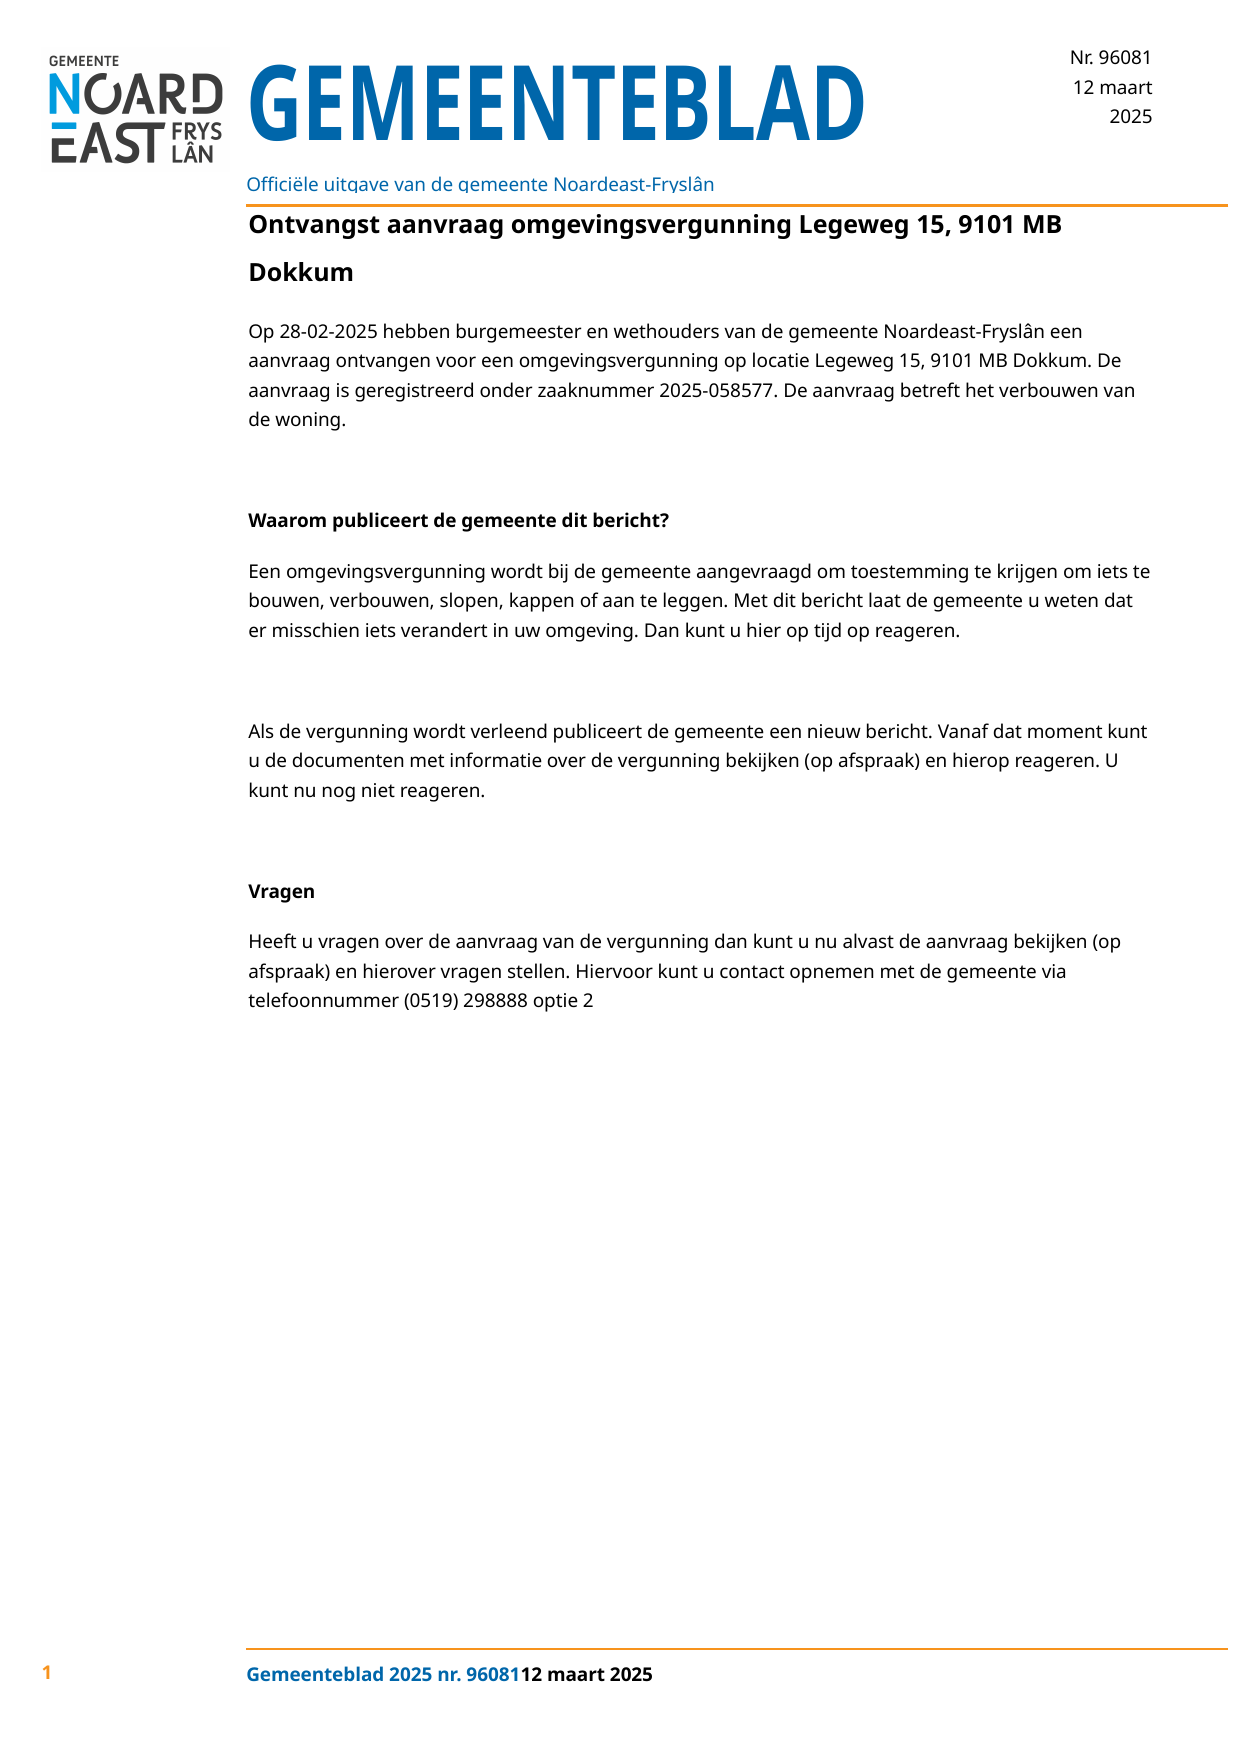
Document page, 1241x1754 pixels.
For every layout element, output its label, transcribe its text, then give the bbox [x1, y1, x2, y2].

text Heeft u vragen over de aanvraag van de vergunning dan kunt u nu alvast de aanvraag bekijken (op afspraak) en hierover vragen stellen. Hiervoor kunt u contact opnemen met de gemeente via telefoonnummer (0519) 298888 optie 2 [248, 928, 1152, 1013]
text Waarom publiceert de gemeente dit bericht? [248, 507, 1152, 533]
picture [41, 47, 231, 172]
text Vragen [248, 878, 1152, 904]
text Als de vergunning wordt verleend publiceert de gemeente een nieuw bericht. Vanaf dat moment kunt u de documenten met informatie over de vergunning bekijken (op afspraak) en hierop reageren. U kunt nu nog niet reageren. [248, 718, 1152, 803]
text Ontvangst aanvraag omgevingsvergunning Legeweg 15, 9101 MB Dokkum [248, 207, 1152, 288]
text Op 28-02-2025 hebben burgemeester en wethouders van de gemeente Noardeast-Fryslân een aanvraag ontvangen voor een omgevingsvergunning op locatie Legeweg 15, 9101 MB Dokkum. De aanvraag is geregistreerd onder zaaknummer 2025-058577. De aanvraag betreft het verbouwen van de woning. [248, 318, 1152, 432]
text Een omgevingsvergunning wordt bij de gemeente aangevraagd om toestemming te krijgen om iets te bouwen, verbouwen, slopen, kappen of aan te leggen. Met dit bericht laat de gemeente u weten dat er misschien iets verandert in uw omgeving. Dan kunt u hier op tijd op reageren. [248, 558, 1152, 643]
